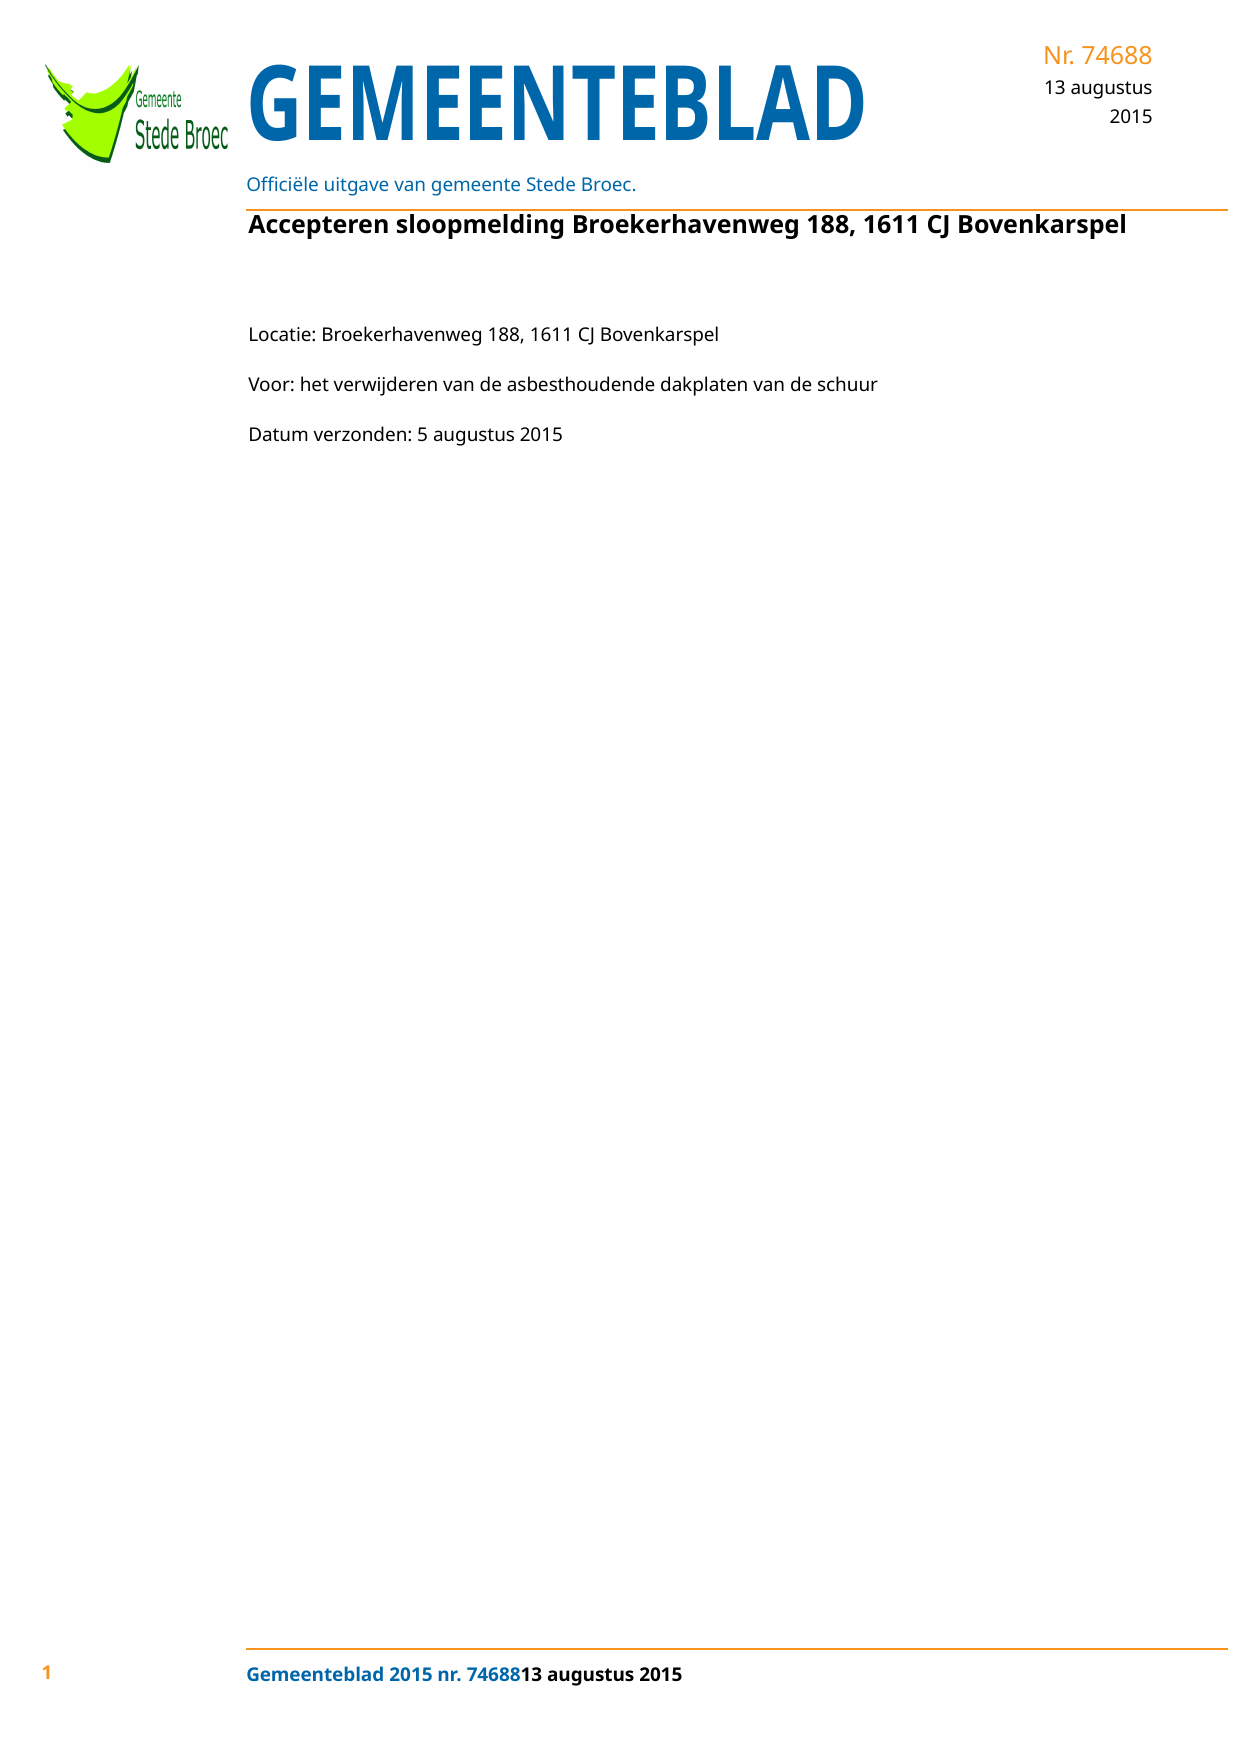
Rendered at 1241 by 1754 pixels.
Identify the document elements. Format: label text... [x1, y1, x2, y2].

text Accepteren sloopmelding Broekerhavenweg 188, 1611 CJ Bovenkarspel [248, 211, 1152, 241]
text Locatie: Broekerhavenweg 188, 1611 CJ Bovenkarspel [248, 321, 1152, 346]
text Voor: het verwijderen van de asbesthoudende dakplaten van de schuur [248, 371, 1152, 397]
text Datum verzonden: 5 augustus 2015 [248, 422, 1152, 447]
picture [41, 47, 231, 172]
